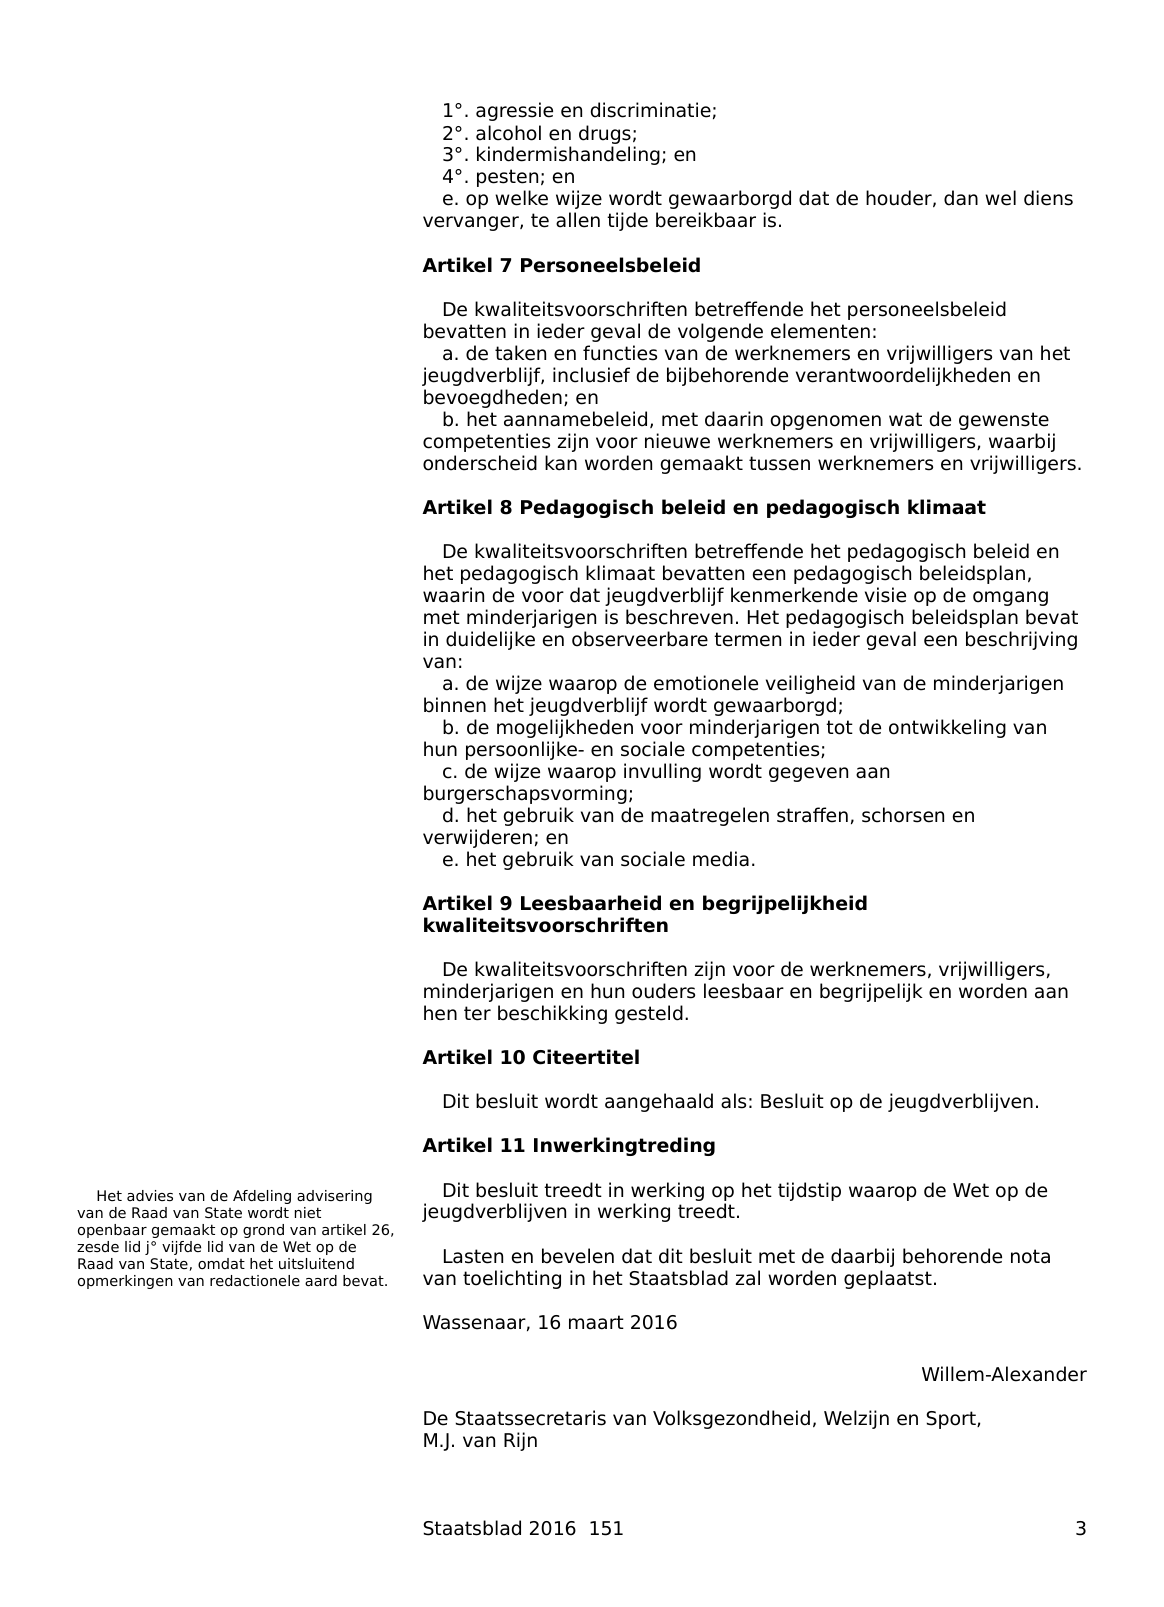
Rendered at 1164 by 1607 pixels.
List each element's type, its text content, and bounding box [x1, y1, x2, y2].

text c. de wijze waarop invulling wordt gegeven aan burgerschapsvorming; [422, 761, 1087, 804]
text 1°. agressie en discriminatie; [422, 100, 1087, 122]
subtitle Artikel 10 Citeertitel [422, 1047, 1087, 1069]
text De kwaliteitsvoorschriften betreffende het pedagogisch beleid en het pedagogisch klimaat bevatten een pedagogisch beleidsplan, waarin de voor dat jeugdverblijf kenmerkende visie op de omgang met minderjarigen is beschreven. Het pedagogisch beleidsplan bevat in duidelijke en observeerbare termen in ieder geval een beschrijving van: [422, 541, 1087, 673]
text b. het aannamebeleid, met daarin opgenomen wat de gewenste competenties zijn voor nieuwe werknemers en vrijwilligers, waarbij onderscheid kan worden gemaakt tussen werknemers en vrijwilligers. [422, 408, 1087, 474]
text 3°. kindermishandeling; en [422, 144, 1087, 166]
text d. het gebruik van de maatregelen straffen, schorsen en verwijderen; en [422, 804, 1087, 848]
text e. het gebruik van sociale media. [422, 848, 1087, 871]
text 2°. alcohol en drugs; [422, 122, 1087, 144]
subtitle Artikel 9 Leesbaarheid en begrijpelijkheid kwaliteitsvoorschriften [422, 893, 1087, 937]
subtitle Artikel 7 Personeelsbeleid [422, 254, 1087, 276]
text b. de mogelijkheden voor minderjarigen tot de ontwikkeling van hun persoonlijke- en sociale competenties; [422, 717, 1087, 761]
text Willem-Alexander [422, 1364, 1087, 1386]
text De kwaliteitsvoorschriften zijn voor de werknemers, vrijwilligers, minderjarigen en hun ouders leesbaar en begrijpelijk en worden aan hen ter beschikking gesteld. [422, 959, 1087, 1025]
subtitle Artikel 8 Pedagogisch beleid en pedagogisch klimaat [422, 497, 1087, 519]
subtitle Artikel 11 Inwerkingtreding [422, 1135, 1087, 1157]
text Lasten en bevelen dat dit besluit met de daarbij behorende nota van toelichting in het Staatsblad zal worden geplaatst. [422, 1246, 1087, 1289]
text Dit besluit treedt in werking op het tijdstip waarop de Wet op de jeugdverblijven in werking treedt. [422, 1179, 1087, 1223]
text a. de wijze waarop de emotionele veiligheid van de minderjarigen binnen het jeugdverblijf wordt gewaarborgd; [422, 673, 1087, 717]
text 4°. pesten; en [422, 166, 1087, 188]
text Dit besluit wordt aangehaald als: Besluit op de jeugdverblijven. [422, 1091, 1087, 1113]
text Het advies van de Afdeling advisering van de Raad van State wordt niet openbaar gemaakt op grond van artikel 26, zesde lid j° vijfde lid van de Wet op de Raad van State, omdat het uitsluitend opmerkingen van redactionele aard bevat. [77, 1188, 396, 1289]
text De kwaliteitsvoorschriften betreffende het personeelsbeleid bevatten in ieder geval de volgende elementen: [422, 299, 1087, 343]
text De Staatssecretaris van Volksgezondheid, Welzijn en Sport, M.J. van Rijn [422, 1408, 1087, 1452]
text a. de taken en functies van de werknemers en vrijwilligers van het jeugdverblijf, inclusief de bijbehorende verantwoordelijkheden en bevoegdheden; en [422, 343, 1087, 408]
text e. op welke wijze wordt gewaarborgd dat de houder, dan wel diens vervanger, te allen tijde bereikbaar is. [422, 188, 1087, 232]
text Wassenaar, 16 maart 2016 [422, 1312, 1087, 1334]
